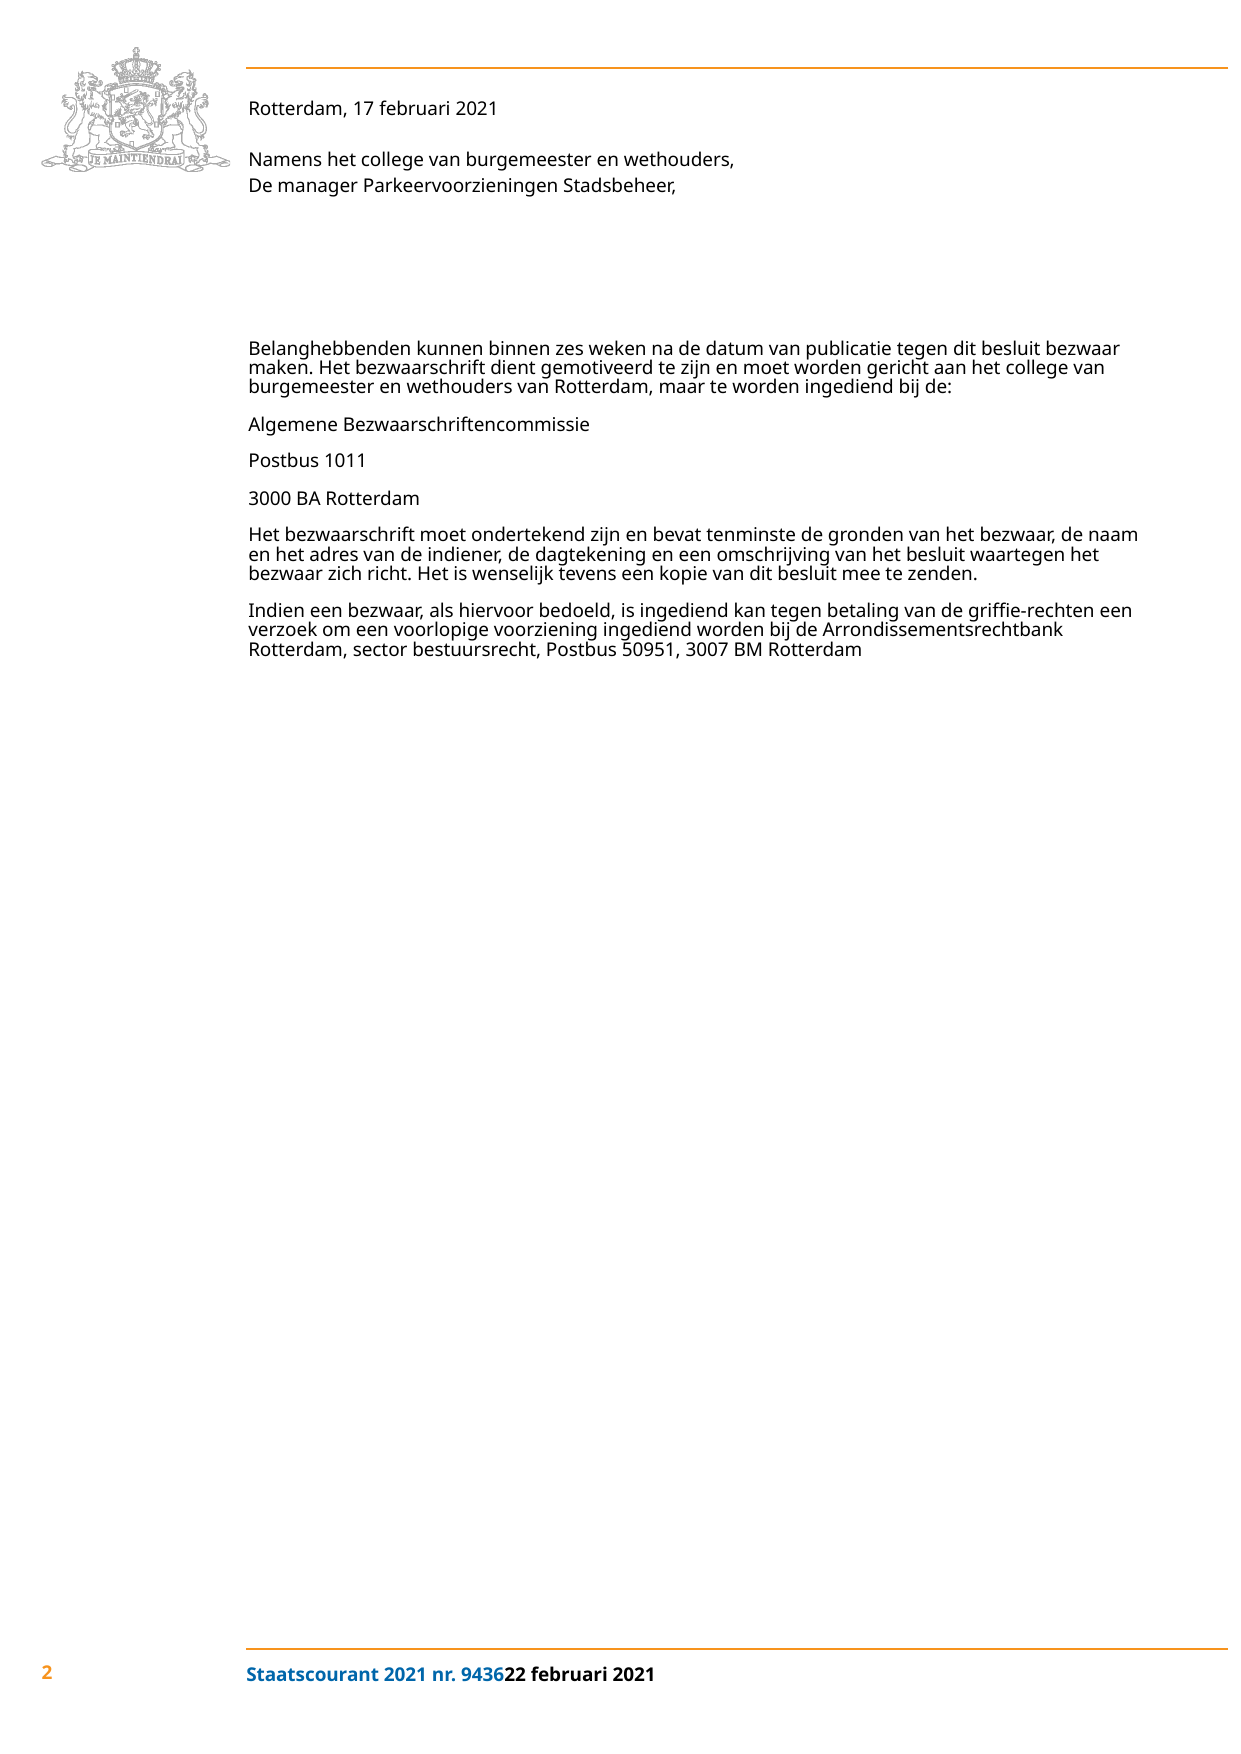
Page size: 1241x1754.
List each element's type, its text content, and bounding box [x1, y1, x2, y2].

text 3000 BA Rotterdam [248, 489, 1152, 509]
text Algemene Bezwaarschriftencommissie [248, 416, 1152, 435]
text Namens het college van burgemeester en wethouders, [248, 146, 1152, 172]
text De manager Parkeervoorzieningen Stadsbeheer, [248, 172, 1152, 198]
text Indien een bezwaar, als hiervoor bedoeld, is ingediend kan tegen betaling van de griffie-rechten een verzoek om een voorlopige voorziening ingediend worden bij de Arrondissementsrechtbank Rotterdam, sector bestuursrecht, Postbus 50951, 3007 BM Rotterdam [248, 602, 1152, 660]
text Rotterdam, 17 februari 2021 [248, 95, 1152, 121]
text Postbus 1011 [248, 452, 1152, 472]
text Het bezwaarschrift moet ondertekend zijn en bevat tenminste de gronden van het bezwaar, de naam en het adres van de indiener, de dagtekening en een omschrijving van het besluit waartegen het bezwaar zich richt. Het is wenselijk tevens een kopie van dit besluit mee te zenden. [248, 526, 1152, 584]
picture [41, 47, 231, 172]
text Belanghebbenden kunnen binnen zes weken na de datum van publicatie tegen dit besluit bezwaar maken. Het bezwaarschrift dient gemotiveerd te zijn en moet worden gericht aan het college van burgemeester en wethouders van Rotterdam, maar te worden ingediend bij de: [248, 340, 1152, 398]
